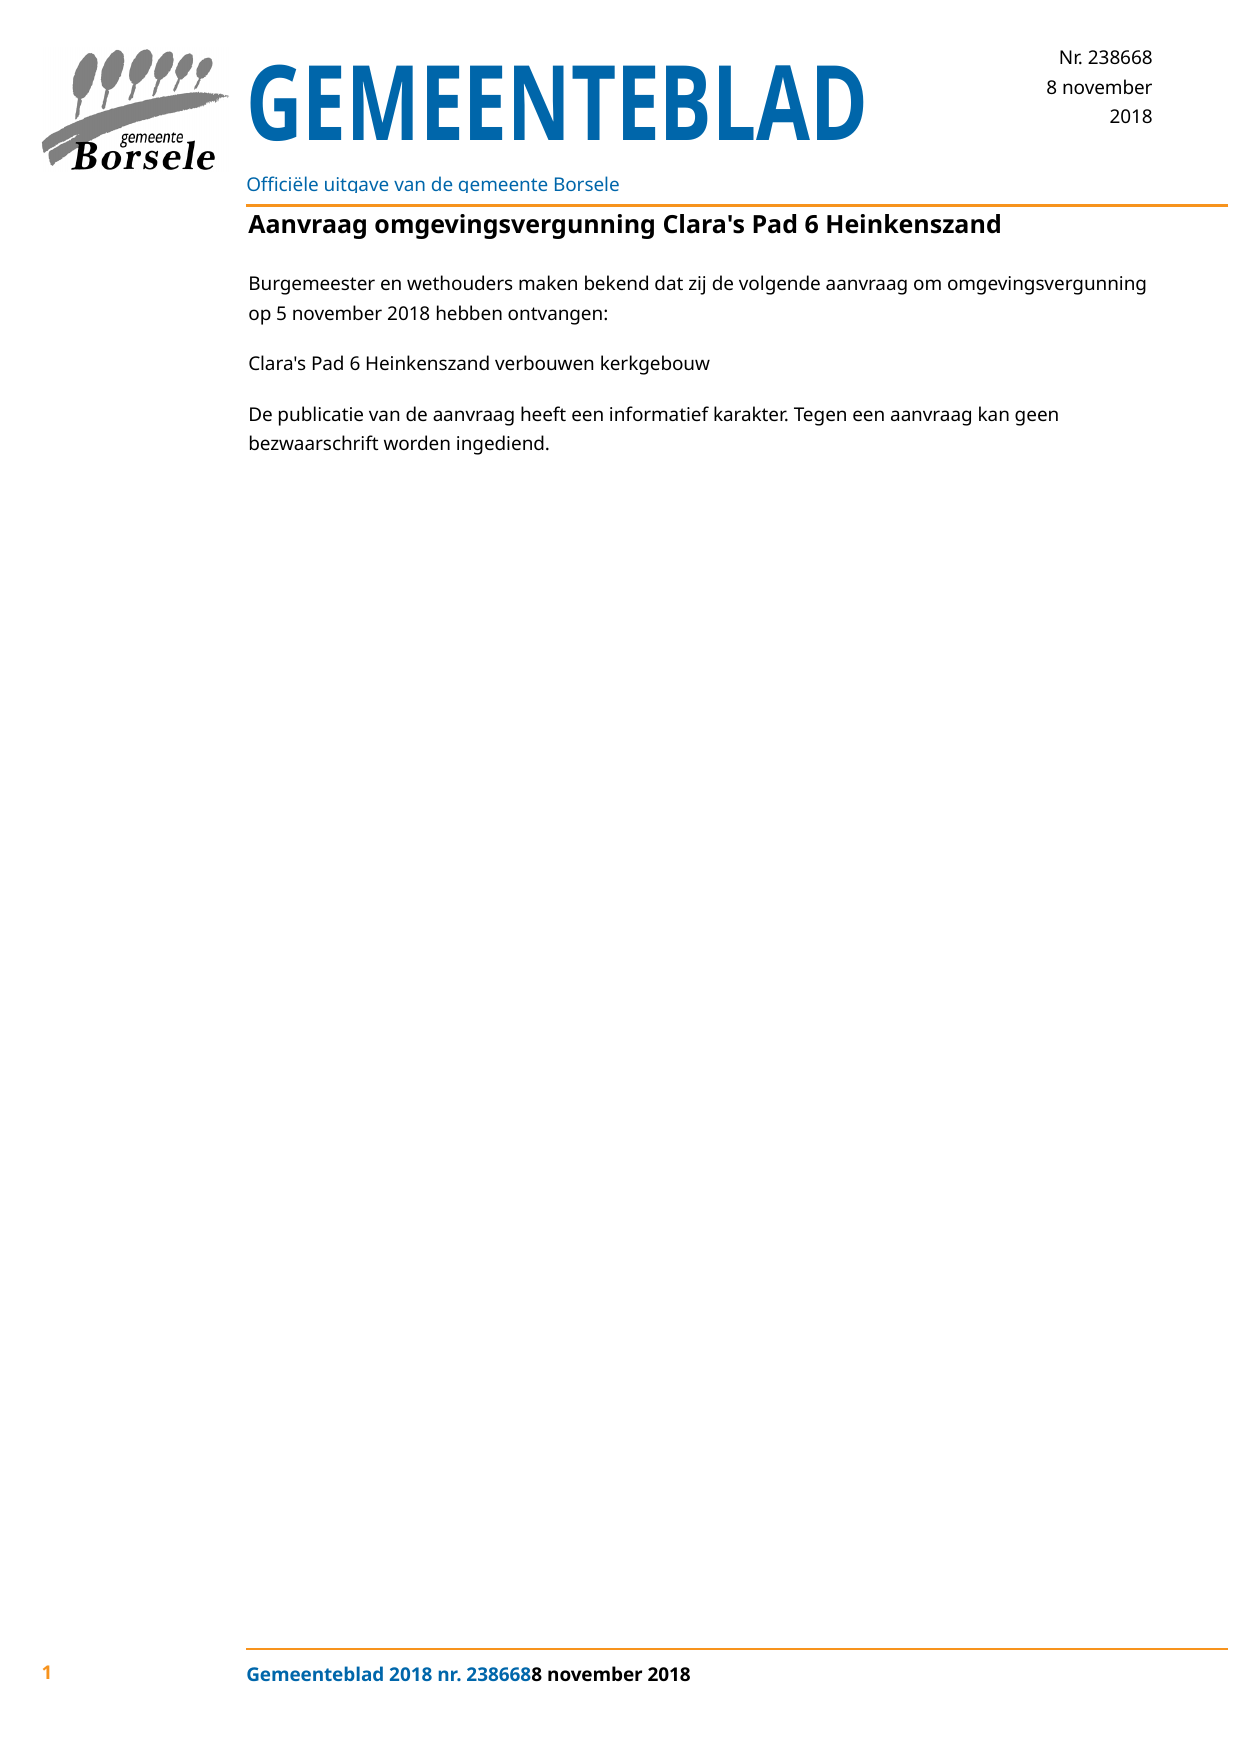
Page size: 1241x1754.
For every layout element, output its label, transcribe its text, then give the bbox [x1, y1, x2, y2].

text De publicatie van de aanvraag heeft een informatief karakter. Tegen een aanvraag kan geen bezwaarschrift worden ingediend. [248, 401, 1152, 456]
picture [41, 47, 231, 172]
text Burgemeester en wethouders maken bekend dat zij de volgende aanvraag om omgevingsvergunning op 5 november 2018 hebben ontvangen: [248, 270, 1152, 326]
text Clara's Pad 6 Heinkenszand verbouwen kerkgebouw [248, 350, 1152, 376]
text Aanvraag omgevingsvergunning Clara's Pad 6 Heinkenszand [248, 207, 1152, 241]
